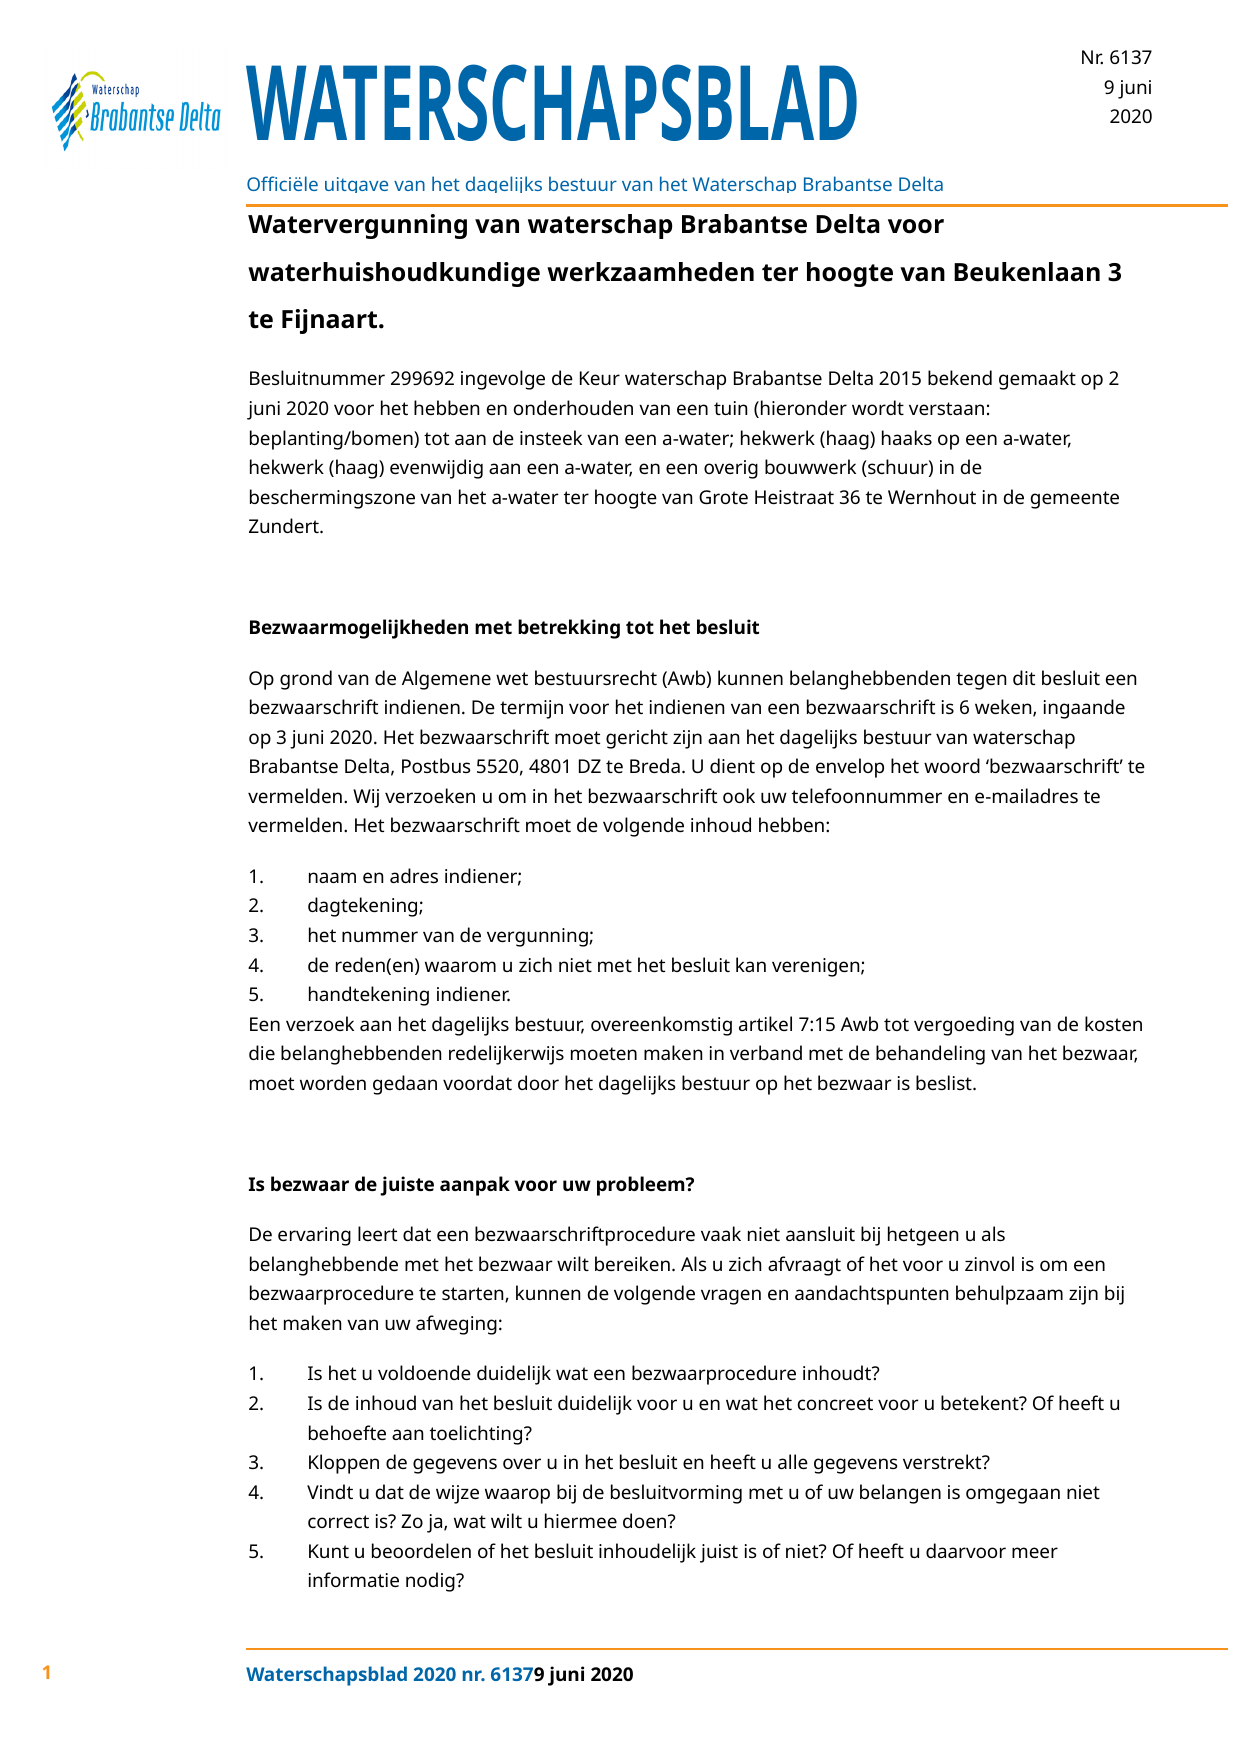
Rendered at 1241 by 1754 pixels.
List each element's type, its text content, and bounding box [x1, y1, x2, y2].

text Watervergunning van waterschap Brabantse Delta voor waterhuishoudkundige werkzaamheden ter hoogte van Beukenlaan 3 te Fijnaart. [248, 207, 1152, 336]
text Is bezwaar de juiste aanpak voor uw probleem? [248, 1171, 1152, 1197]
text Besluitnummer 299692 ingevolge de Keur waterschap Brabantse Delta 2015 bekend gemaakt op 2 juni 2020 voor het hebben en onderhouden van een tuin (hieronder wordt verstaan: beplanting/bomen) tot aan de insteek van een a-water; hekwerk (haag) haaks op een a-water, hekwerk (haag) evenwijdig aan een a-water, en een overig bouwwerk (schuur) in de beschermingszone van het a-water ter hoogte van Grote Heistraat 36 te Wernhout in de gemeente Zundert. [248, 366, 1152, 539]
list Is de inhoud van het besluit duidelijk voor u en wat het concreet voor u betekent? Of heeft u behoefte aan toelichting? [248, 1390, 1152, 1445]
list Vindt u dat de wijze waarop bij de besluitvorming met u of uw belangen is omgegaan niet correct is? Zo ja, wat wilt u hiermee doen? [248, 1479, 1152, 1534]
list het nummer van de vergunning; [248, 922, 1152, 948]
list Kunt u beoordelen of het besluit inhoudelijk juist is of niet? Of heeft u daarvoor meer informatie nodig? [248, 1538, 1152, 1593]
list handtekening indiener. [248, 981, 1152, 1007]
list naam en adres indiener; [248, 863, 1152, 889]
list Kloppen de gegevens over u in het besluit en heeft u alle gegevens verstrekt? [248, 1449, 1152, 1475]
text Bezwaarmogelijkheden met betrekking tot het besluit [248, 614, 1152, 640]
list dagtekening; [248, 893, 1152, 918]
list de reden(en) waarom u zich niet met het besluit kan verenigen; [248, 952, 1152, 977]
text Op grond van de Algemene wet bestuursrecht (Awb) kunnen belanghebbenden tegen dit besluit een bezwaarschrift indienen. De termijn voor het indienen van een bezwaarschrift is 6 weken, ingaande op 3 juni 2020. Het bezwaarschrift moet gericht zijn aan het dagelijks bestuur van waterschap Brabantse Delta, Postbus 5520, 4801 DZ te Breda. U dient op de envelop het woord ‘bezwaarschrift’ te vermelden. Wij verzoeken u om in het bezwaarschrift ook uw telefoonnummer en e‑mailadres te vermelden. Het bezwaarschrift moet de volgende inhoud hebben: [248, 665, 1152, 838]
text Een verzoek aan het dagelijks bestuur, overeenkomstig artikel 7:15 Awb tot vergoeding van de kosten die belanghebbenden redelijkerwijs moeten maken in verband met de behandeling van het bezwaar, moet worden gedaan voordat door het dagelijks bestuur op het bezwaar is beslist. [248, 1011, 1152, 1096]
list Is het u voldoende duidelijk wat een bezwaarprocedure inhoudt? [248, 1361, 1152, 1386]
text De ervaring leert dat een bezwaarschriftprocedure vaak niet aansluit bij hetgeen u als belanghebbende met het bezwaar wilt bereiken. Als u zich afvraagt of het voor u zinvol is om een bezwaarprocedure te starten, kunnen de volgende vragen en aandachtspunten behulpzaam zijn bij het maken van uw afweging: [248, 1221, 1152, 1336]
picture [41, 47, 231, 172]
